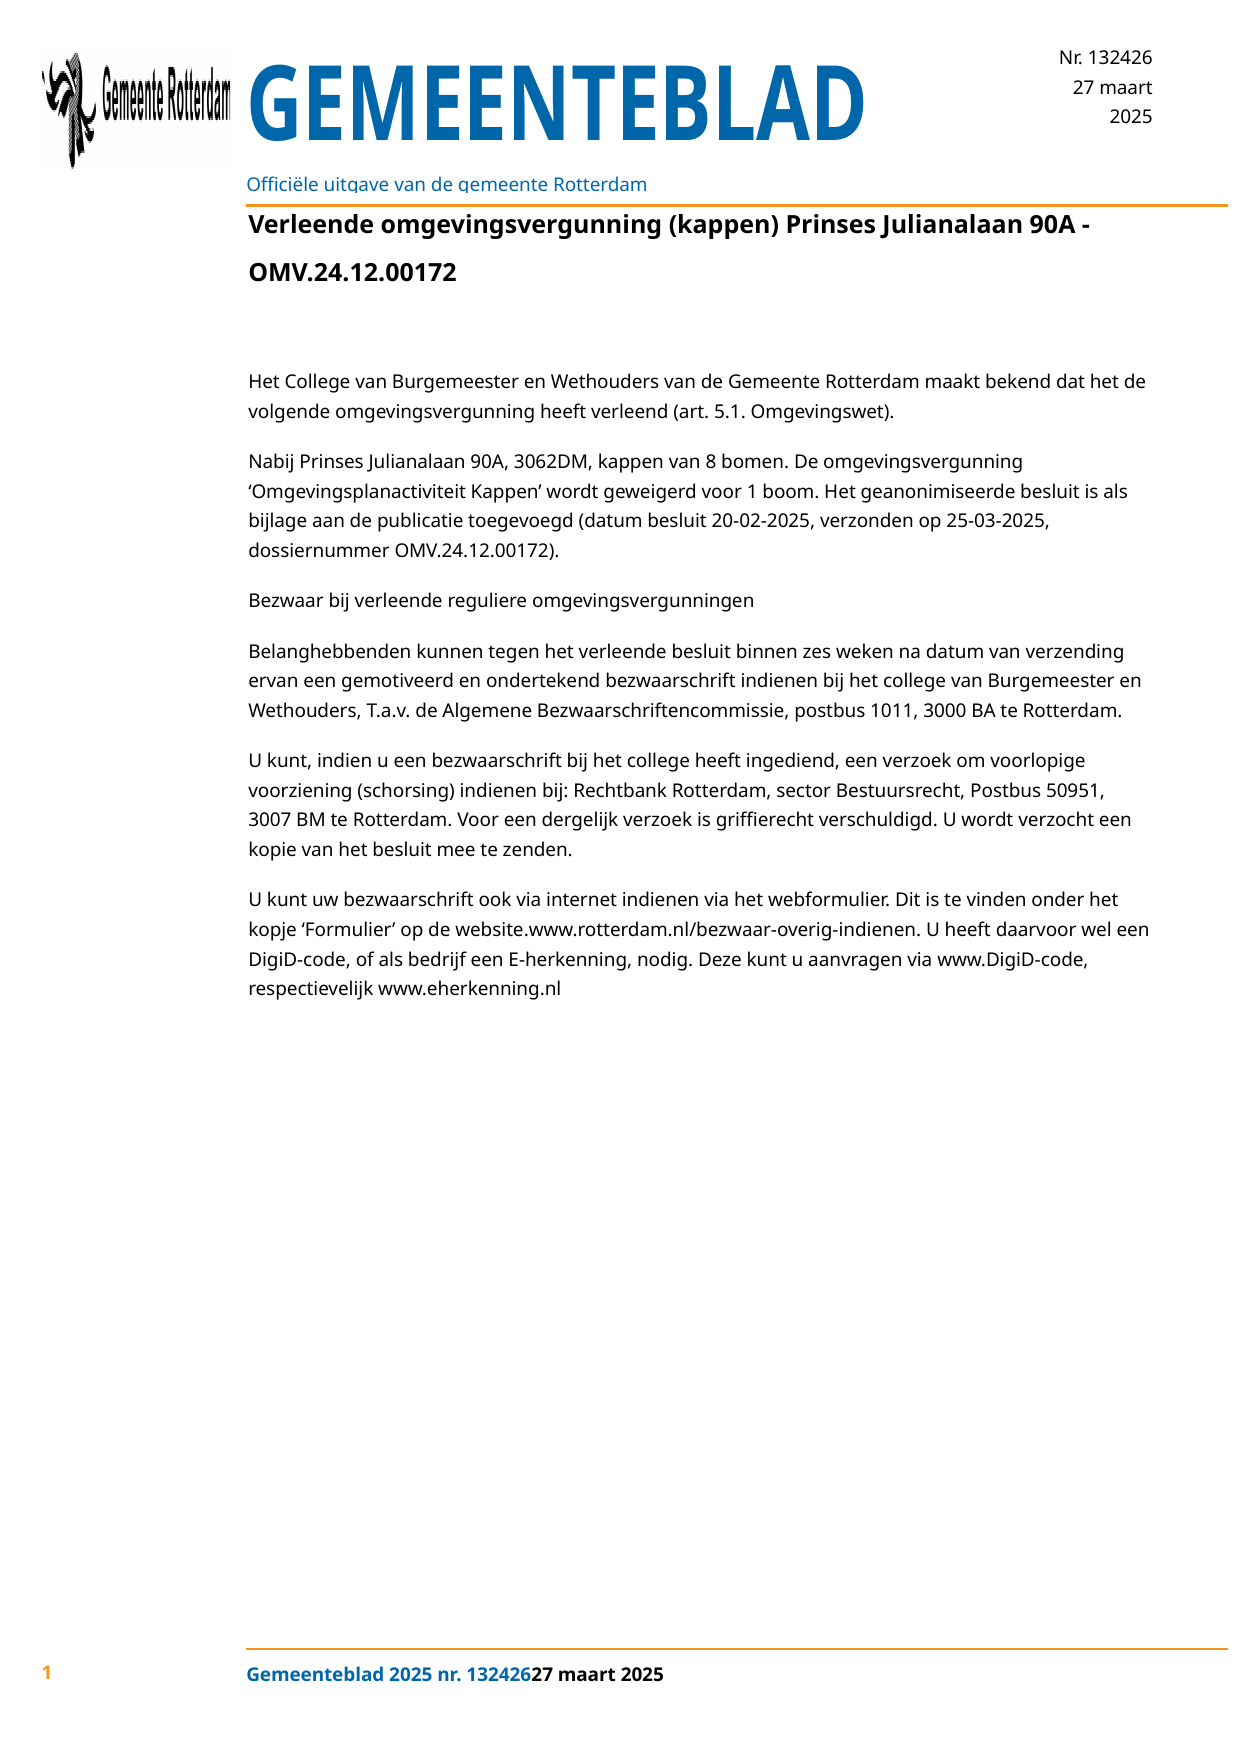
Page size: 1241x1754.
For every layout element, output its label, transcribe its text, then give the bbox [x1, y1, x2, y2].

picture [41, 47, 231, 172]
text Nabij Prinses Julianalaan 90A, 3062DM, kappen van 8 bomen. De omgevingsvergunning ‘Omgevingsplanactiviteit Kappen’ wordt geweigerd voor 1 boom. Het geanonimiseerde besluit is als bijlage aan de publicatie toegevoegd (datum besluit 20-02-2025, verzonden op 25-03-2025, dossiernummer OMV.24.12.00172). [248, 448, 1152, 563]
text U kunt, indien u een bezwaarschrift bij het college heeft ingediend, een verzoek om voorlopige voorziening (schorsing) indienen bij: Rechtbank Rotterdam, sector Bestuursrecht, Postbus 50951, 3007 BM te Rotterdam. Voor een dergelijk verzoek is griffierecht verschuldigd. U wordt verzocht een kopie van het besluit mee te zenden. [248, 747, 1152, 862]
text Verleende omgevingsvergunning (kappen) Prinses Julianalaan 90A - OMV.24.12.00172 [248, 207, 1152, 288]
text U kunt uw bezwaarschrift ook via internet indienen via het webformulier. Dit is te vinden onder het kopje ‘Formulier’ op de website.www.rotterdam.nl/bezwaar-overig-indienen. U heeft daarvoor wel een DigiD-code, of als bedrijf een E-herkenning, nodig. Deze kunt u aanvragen via www.DigiD-code, respectievelijk www.eherkenning.nl [248, 887, 1152, 1001]
text Belanghebbenden kunnen tegen het verleende besluit binnen zes weken na datum van verzending ervan een gemotiveerd en ondertekend bezwaarschrift indienen bij het college van Burgemeester en Wethouders, T.a.v. de Algemene Bezwaarschriftencommissie, postbus 1011, 3000 BA te Rotterdam. [248, 638, 1152, 723]
text Bezwaar bij verleende reguliere omgevingsvergunningen [248, 587, 1152, 613]
text Het College van Burgemeester en Wethouders van de Gemeente Rotterdam maakt bekend dat het de volgende omgevingsvergunning heeft verleend (art. 5.1. Omgevingswet). [248, 368, 1152, 424]
